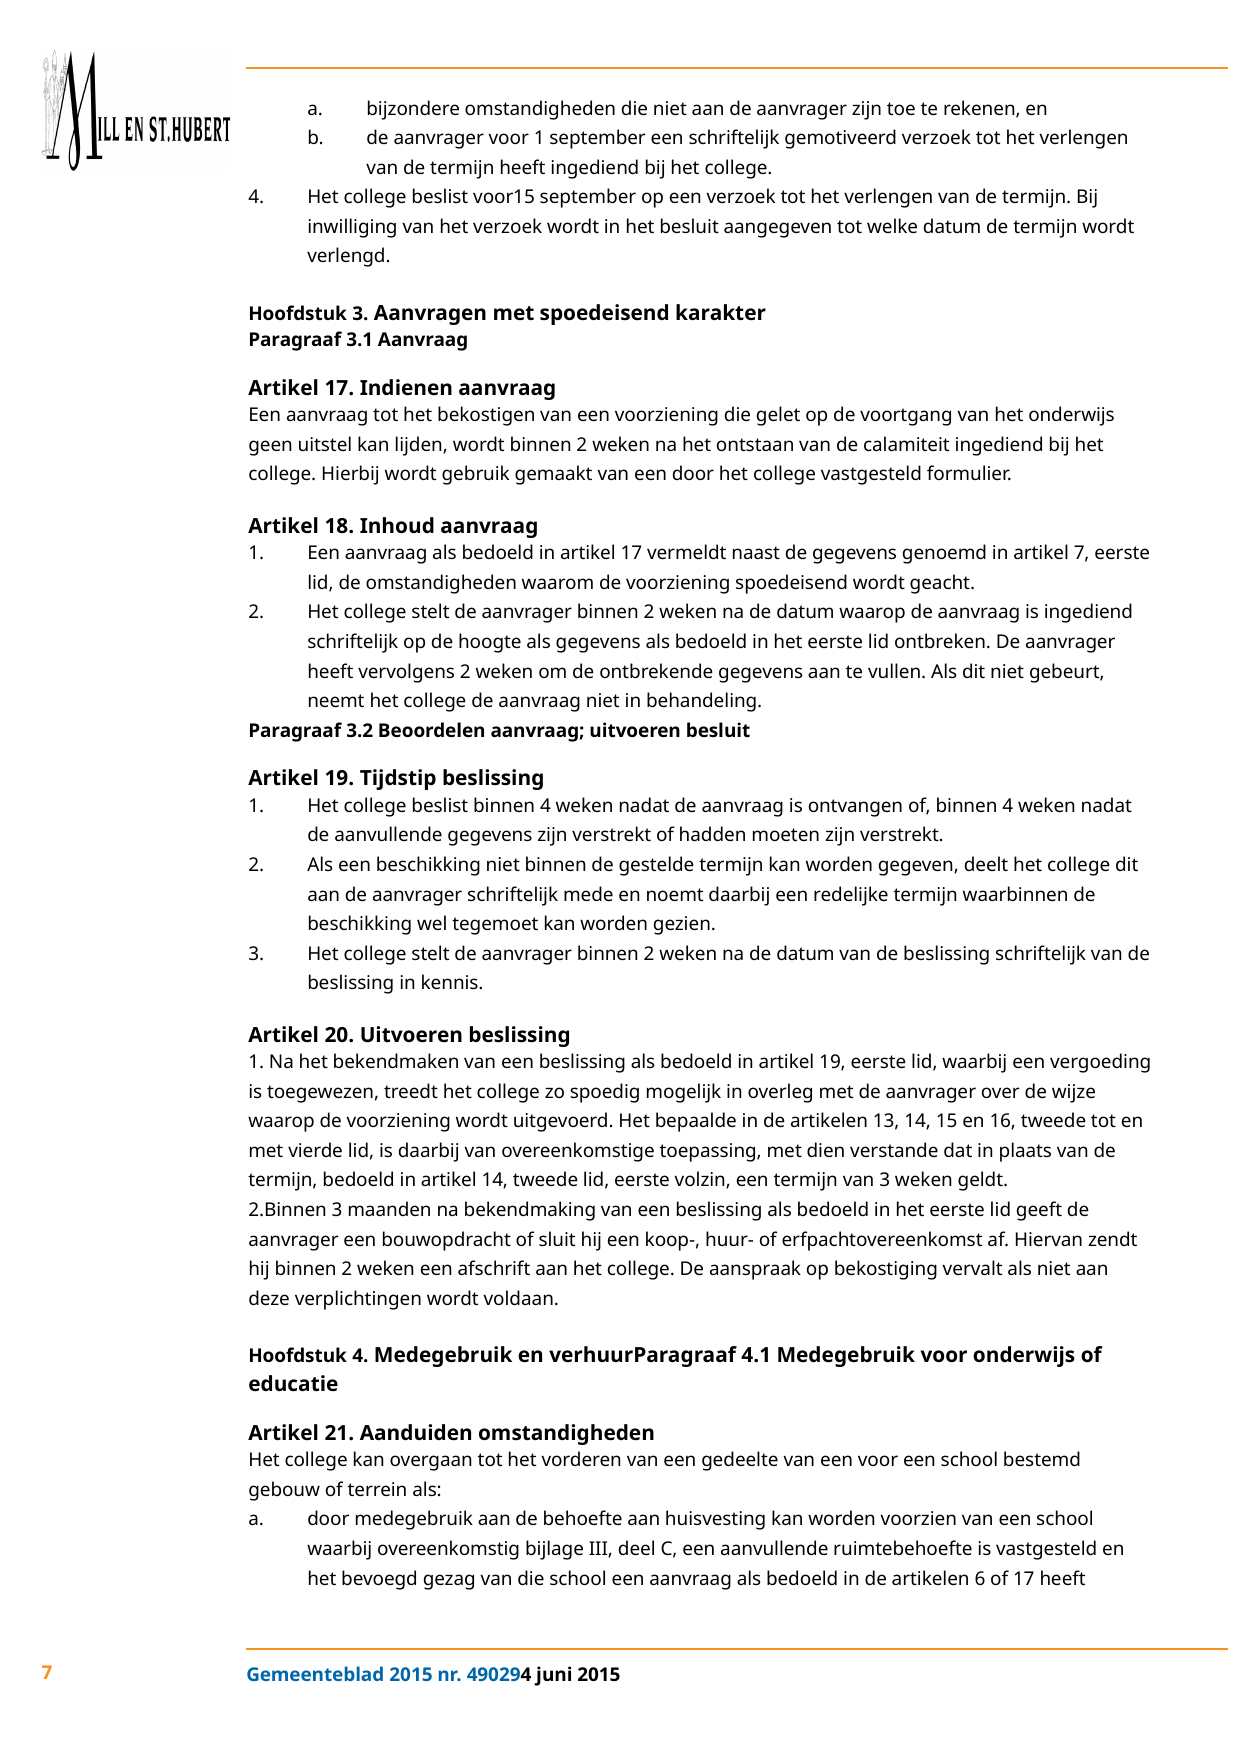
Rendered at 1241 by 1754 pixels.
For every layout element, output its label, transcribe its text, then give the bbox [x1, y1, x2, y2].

text Artikel 17. Indienen aanvraag [248, 373, 1152, 401]
text Een aanvraag tot het bekostigen van een voorziening die gelet op de voortgang van het onderwijs geen uitstel kan lijden, wordt binnen 2 weken na het ontstaan van de calamiteit ingediend bij het college. Hierbij wordt gebruik gemaakt van een door het college vastgesteld formulier. [248, 401, 1152, 486]
text Hoofdstuk 4. Medegebruik en verhuurParagraaf 4.1 Medegebruik voor onderwijs of educatie [248, 1340, 1152, 1397]
text Artikel 20. Uitvoeren beslissing [248, 1020, 1152, 1048]
text Hoofdstuk 3. Aanvragen met spoedeisend karakter [248, 298, 1152, 326]
list Als een beschikking niet binnen de gestelde termijn kan worden gegeven, deelt het college dit aan de aanvrager schriftelijk mede en noemt daarbij een redelijke termijn waarbinnen de beschikking wel tegemoet kan worden gezien. [248, 851, 1152, 936]
list Het college stelt de aanvrager binnen 2 weken na de datum van de beslissing schriftelijk van de beslissing in kennis. [248, 940, 1152, 995]
list de aanvrager voor 1 september een schriftelijk gemotiveerd verzoek tot het verlengen van de termijn heeft ingediend bij het college. [307, 124, 1152, 180]
text Artikel 19. Tijdstip beslissing [248, 763, 1152, 792]
picture [41, 47, 231, 172]
text Het college kan overgaan tot het vorderen van een gedeelte van een voor een school bestemd gebouw of terrein als: [248, 1446, 1152, 1502]
text Artikel 21. Aanduiden omstandigheden [248, 1418, 1152, 1446]
text Artikel 18. Inhoud aanvraag [248, 511, 1152, 539]
text 2.Binnen 3 maanden na bekendmaking van een beslissing als bedoeld in het eerste lid geeft de aanvrager een bouwopdracht of sluit hij een koop-, huur- of erfpachtovereenkomst af. Hiervan zendt hij binnen 2 weken een afschrift aan het college. De aanspraak op bekostiging vervalt als niet aan deze verplichtingen wordt voldaan. [248, 1196, 1152, 1311]
list Een aanvraag als bedoeld in artikel 17 vermeldt naast de gegevens genoemd in artikel 7, eerste lid, de omstandigheden waarom de voorziening spoedeisend wordt geacht. [248, 539, 1152, 595]
list door medegebruik aan de behoefte aan huisvesting kan worden voorzien van een school waarbij overeenkomstig bijlage III, deel C, een aanvullende ruimtebehoefte is vastgesteld en het bevoegd gezag van die school een aanvraag als bedoeld in de artikelen 6 of 17 heeft [248, 1506, 1152, 1591]
text Paragraaf 3.2 Beoordelen aanvraag; uitvoeren besluit [248, 717, 1152, 743]
text Paragraaf 3.1 Aanvraag [248, 326, 1152, 352]
list Het college stelt de aanvrager binnen 2 weken na de datum waarop de aanvraag is ingediend schriftelijk op de hoogte als gegevens als bedoeld in het eerste lid ontbreken. De aanvrager heeft vervolgens 2 weken om de ontbrekende gegevens aan te vullen. Als dit niet gebeurt, neemt het college de aanvraag niet in behandeling. [248, 599, 1152, 713]
list bijzondere omstandigheden die niet aan de aanvrager zijn toe te rekenen, en [307, 95, 1152, 121]
list Het college beslist binnen 4 weken nadat de aanvraag is ontvangen of, binnen 4 weken nadat de aanvullende gegevens zijn verstrekt of hadden moeten zijn verstrekt. [248, 792, 1152, 847]
list Het college beslist voor15 september op een verzoek tot het verlengen van de termijn. Bij inwilliging van het verzoek wordt in het besluit aangegeven tot welke datum de termijn wordt verlengd. [248, 183, 1152, 268]
text 1. Na het bekendmaken van een beslissing als bedoeld in artikel 19, eerste lid, waarbij een vergoeding is toegewezen, treedt het college zo spoedig mogelijk in overleg met de aanvrager over de wijze waarop de voorziening wordt uitgevoerd. Het bepaalde in de artikelen 13, 14, 15 en 16, tweede tot en met vierde lid, is daarbij van overeenkomstige toepassing, met dien verstande dat in plaats van de termijn, bedoeld in artikel 14, tweede lid, eerste volzin, een termijn van 3 weken geldt. [248, 1048, 1152, 1192]
